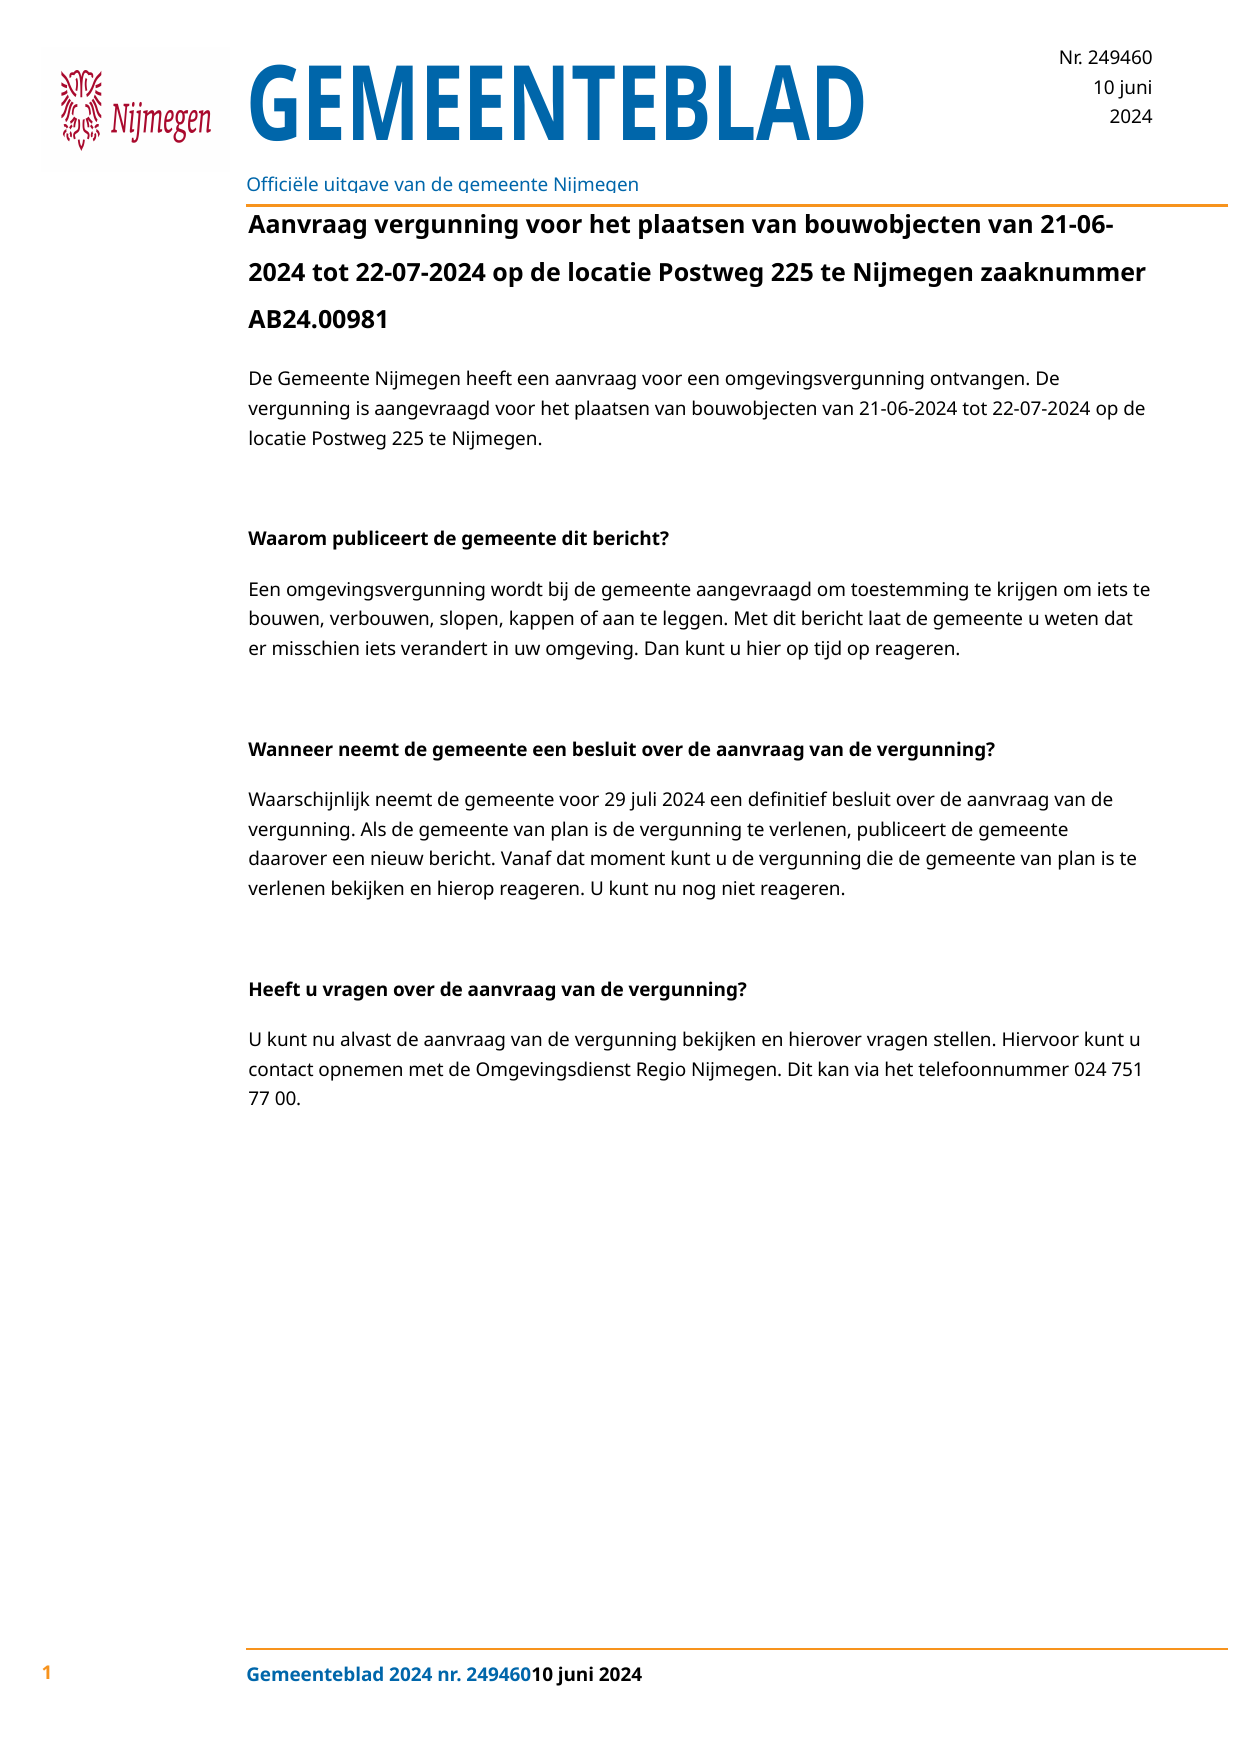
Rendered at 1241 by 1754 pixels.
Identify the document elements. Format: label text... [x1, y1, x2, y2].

picture [41, 47, 231, 172]
text Een omgevingsvergunning wordt bij de gemeente aangevraagd om toestemming te krijgen om iets te bouwen, verbouwen, slopen, kappen of aan te leggen. Met dit bericht laat de gemeente u weten dat er misschien iets verandert in uw omgeving. Dan kunt u hier op tijd op reageren. [248, 576, 1152, 661]
text Heeft u vragen over de aanvraag van de vergunning? [248, 976, 1152, 1002]
text Waarschijnlijk neemt de gemeente voor 29 juli 2024 een definitief besluit over de aanvraag van de vergunning. Als de gemeente van plan is de vergunning te verlenen, publiceert de gemeente daarover een nieuw bericht. Vanaf dat moment kunt u de vergunning die de gemeente van plan is te verlenen bekijken en hierop reageren. U kunt nu nog niet reageren. [248, 786, 1152, 901]
text Wanneer neemt de gemeente een besluit over de aanvraag van de vergunning? [248, 736, 1152, 762]
text De Gemeente Nijmegen heeft een aanvraag voor een omgevingsvergunning ontvangen. De vergunning is aangevraagd voor het plaatsen van bouwobjecten van 21-06-2024 tot 22-07-2024 op de locatie Postweg 225 te Nijmegen. [248, 366, 1152, 450]
text U kunt nu alvast de aanvraag van de vergunning bekijken en hierover vragen stellen. Hiervoor kunt u contact opnemen met de Omgevingsdienst Regio Nijmegen. Dit kan via het telefoonnummer 024 751 77 00. [248, 1026, 1152, 1111]
text Aanvraag vergunning voor het plaatsen van bouwobjecten van 21-06-2024 tot 22-07-2024 op de locatie Postweg 225 te Nijmegen zaaknummer AB24.00981 [248, 207, 1152, 336]
text Waarom publiceert de gemeente dit bericht? [248, 526, 1152, 551]
